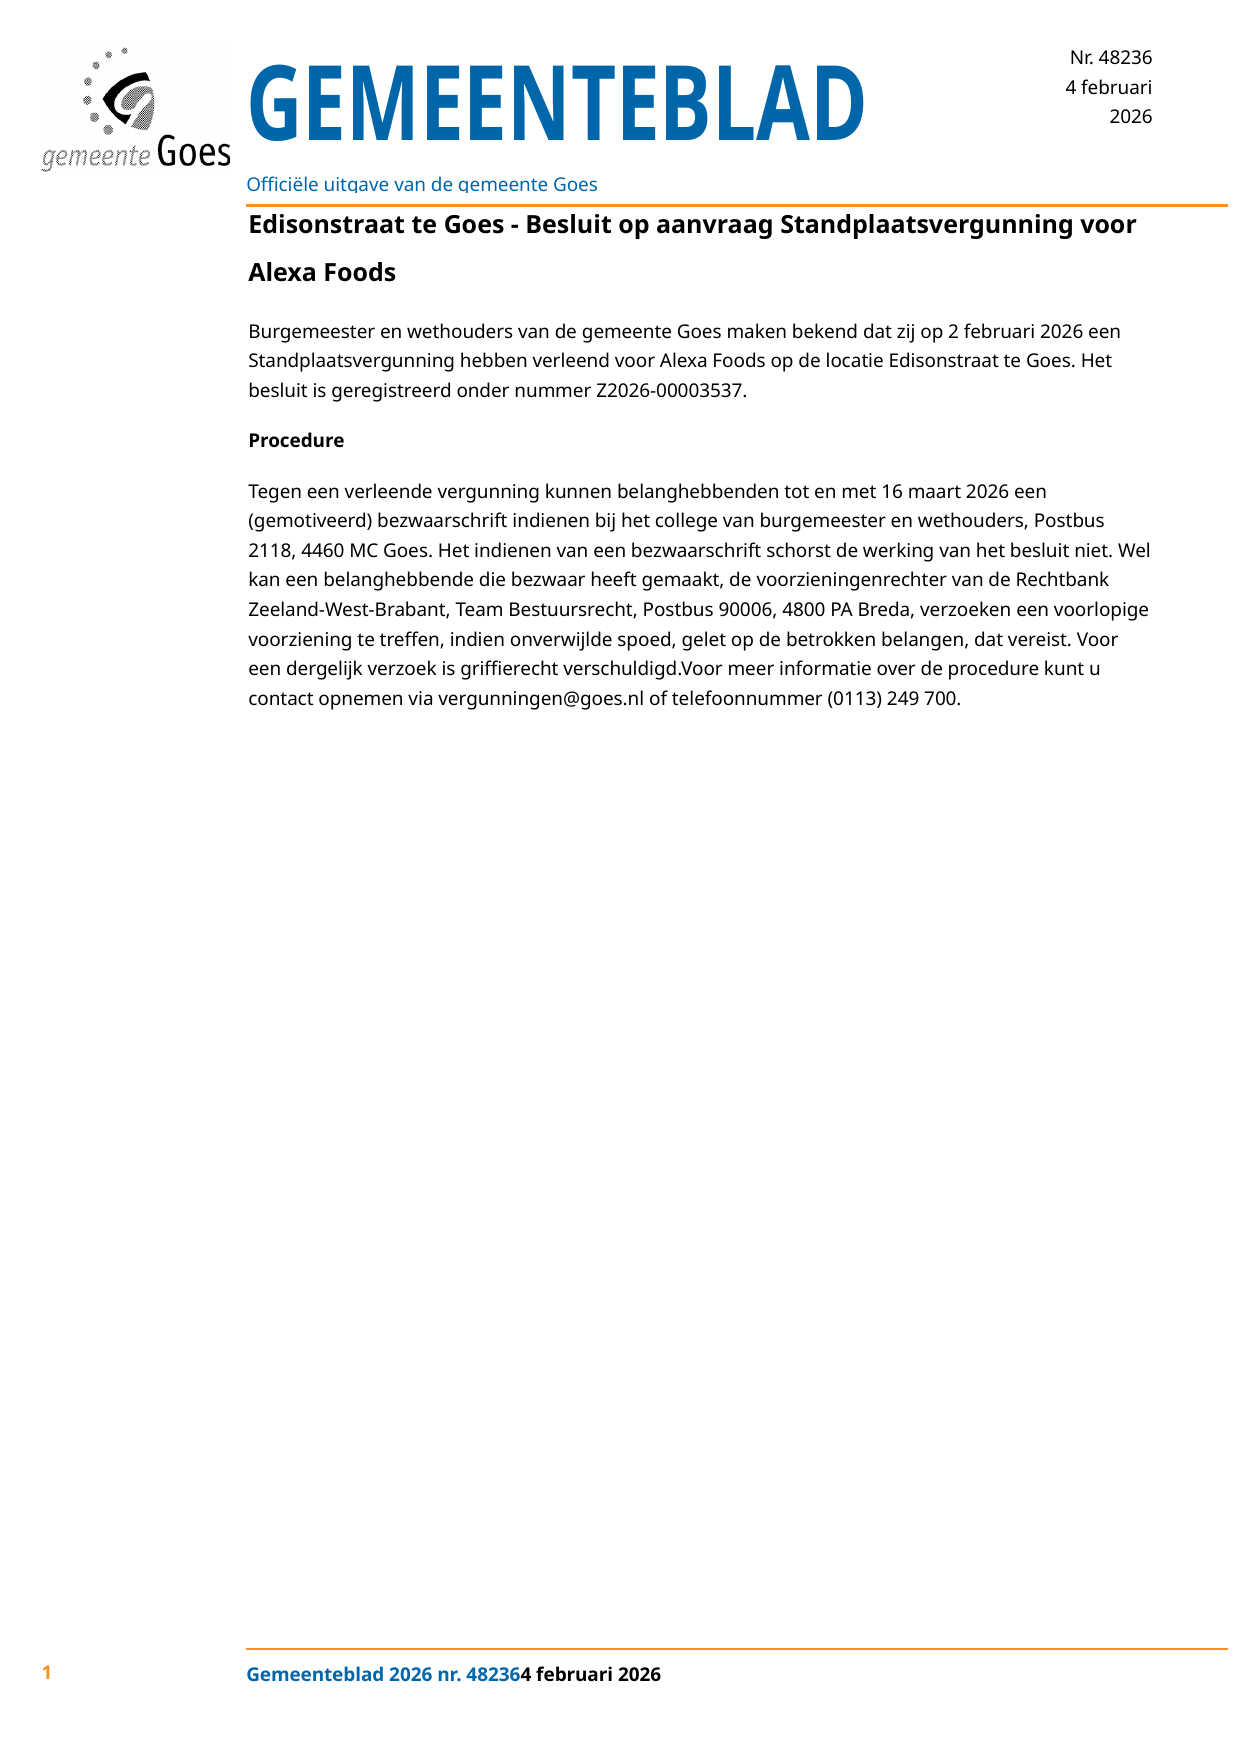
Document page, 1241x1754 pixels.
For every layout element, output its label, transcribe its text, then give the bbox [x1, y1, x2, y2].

text Procedure [248, 427, 1152, 453]
text Burgemeester en wethouders van de gemeente Goes maken bekend dat zij op 2 februari 2026 een Standplaatsvergunning hebben verleend voor Alexa Foods op de locatie Edisonstraat te Goes. Het besluit is geregistreerd onder nummer Z2026-00003537. [248, 318, 1152, 403]
text Tegen een verleende vergunning kunnen belanghebbenden tot en met 16 maart 2026 een (gemotiveerd) bezwaarschrift indienen bij het college van burgemeester en wethouders, Postbus 2118, 4460 MC Goes. Het indienen van een bezwaarschrift schorst de werking van het besluit niet. Wel kan een belanghebbende die bezwaar heeft gemaakt, de voorzieningenrechter van de Rechtbank Zeeland-West-Brabant, Team Bestuursrecht, Postbus 90006, 4800 PA Breda, verzoeken een voorlopige voorziening te treffen, indien onverwijlde spoed, gelet op de betrokken belangen, dat vereist. Voor een dergelijk verzoek is griffierecht verschuldigd.Voor meer informatie over de procedure kunt u contact opnemen via vergunningen@goes.nl of telefoonnummer (0113) 249 700. [248, 478, 1152, 711]
text Edisonstraat te Goes - Besluit op aanvraag Standplaatsvergunning voor Alexa Foods [248, 207, 1152, 288]
picture [41, 47, 231, 172]
